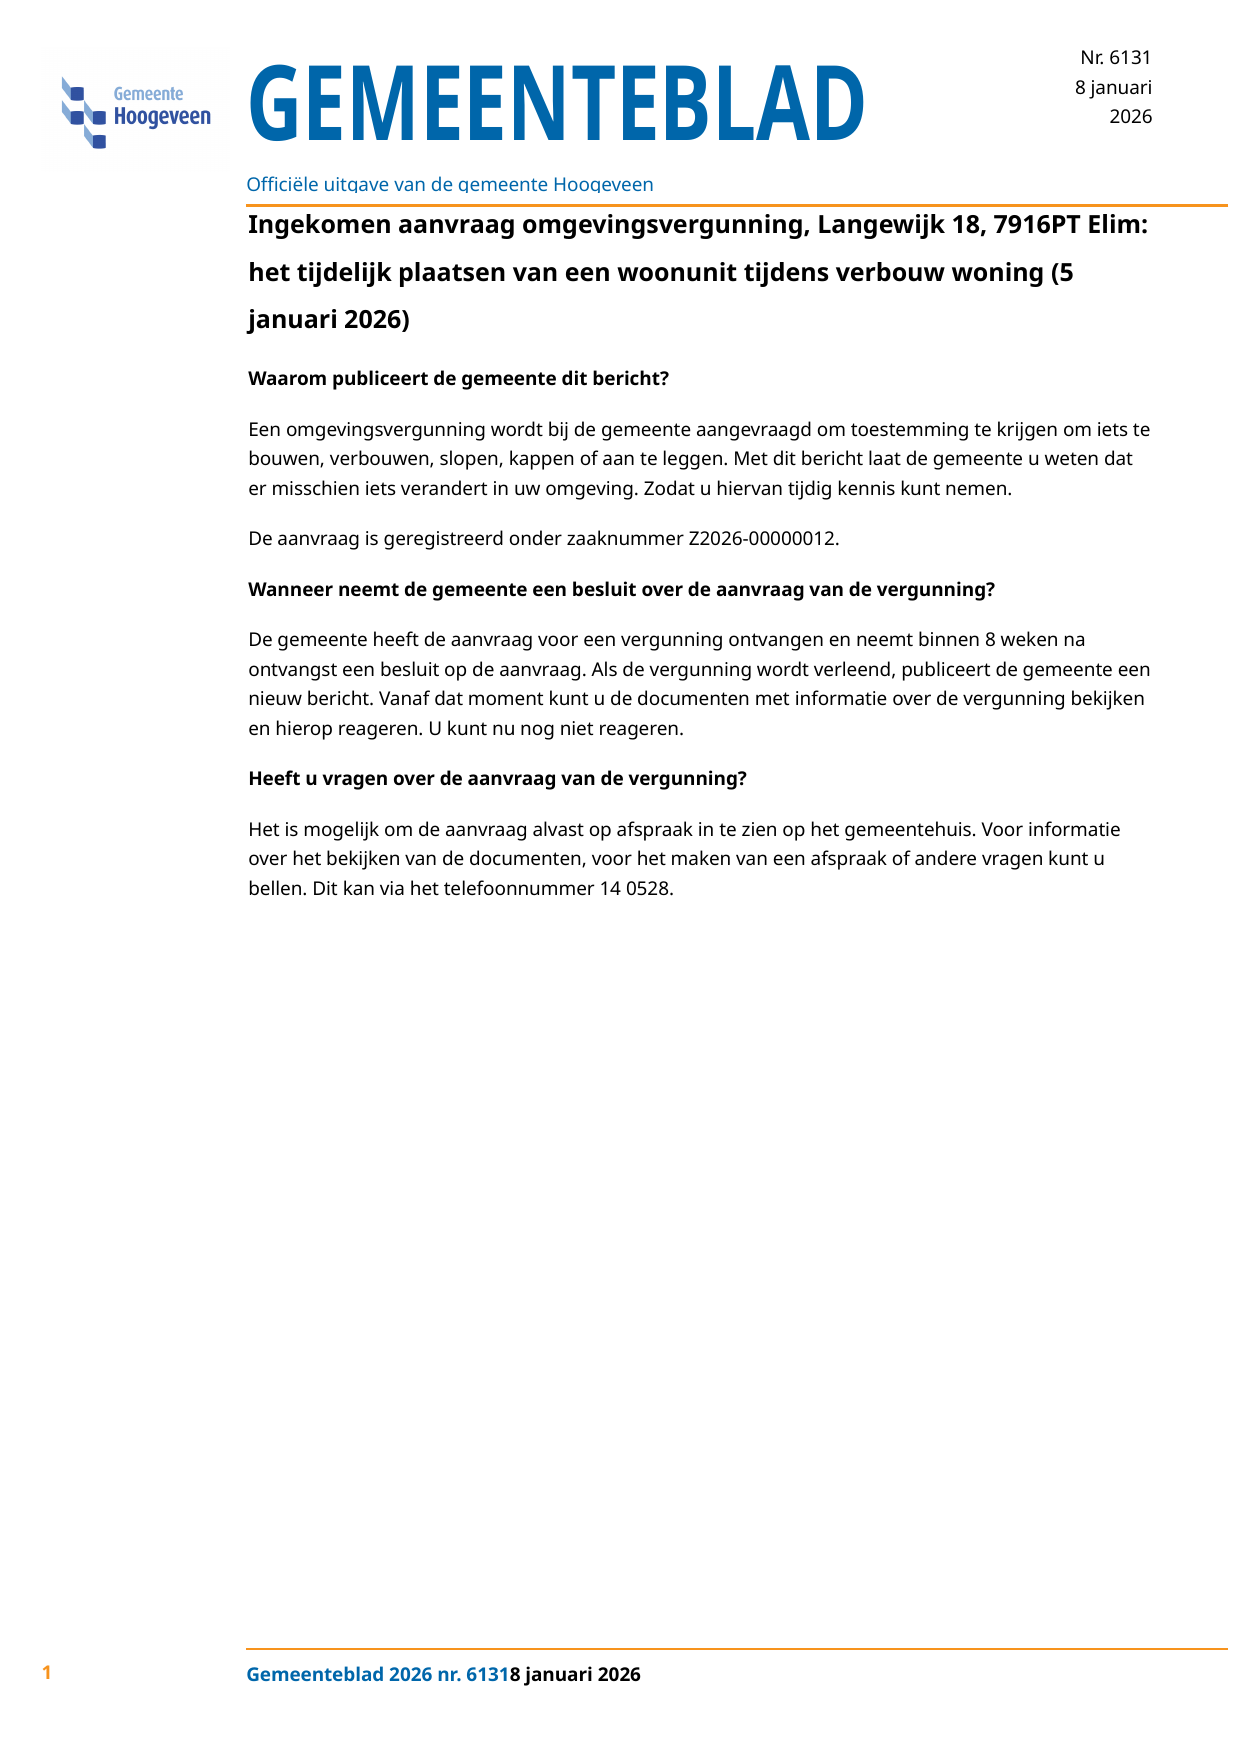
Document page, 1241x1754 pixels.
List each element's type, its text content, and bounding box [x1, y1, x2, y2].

text Het is mogelijk om de aanvraag alvast op afspraak in te zien op het gemeentehuis. Voor informatie over het bekijken van de documenten, voor het maken van een afspraak of andere vragen kunt u bellen. Dit kan via het telefoonnummer 14 0528. [248, 816, 1152, 901]
text De gemeente heeft de aanvraag voor een vergunning ontvangen en neemt binnen 8 weken na ontvangst een besluit op de aanvraag. Als de vergunning wordt verleend, publiceert de gemeente een nieuw bericht. Vanaf dat moment kunt u de documenten met informatie over de vergunning bekijken en hierop reageren. U kunt nu nog niet reageren. [248, 626, 1152, 741]
text Waarom publiceert de gemeente dit bericht? [248, 366, 1152, 391]
picture [41, 47, 231, 172]
text Wanneer neemt de gemeente een besluit over de aanvraag van de vergunning? [248, 576, 1152, 602]
text Ingekomen aanvraag omgevingsvergunning, Langewijk 18, 7916PT Elim: het tijdelijk plaatsen van een woonunit tijdens verbouw woning (5 januari 2026) [248, 207, 1152, 336]
text De aanvraag is geregistreerd onder zaaknummer Z2026-00000012. [248, 526, 1152, 551]
text Heeft u vragen over de aanvraag van de vergunning? [248, 766, 1152, 791]
text Een omgevingsvergunning wordt bij de gemeente aangevraagd om toestemming te krijgen om iets te bouwen, verbouwen, slopen, kappen of aan te leggen. Met dit bericht laat de gemeente u weten dat er misschien iets verandert in uw omgeving. Zodat u hiervan tijdig kennis kunt nemen. [248, 416, 1152, 501]
